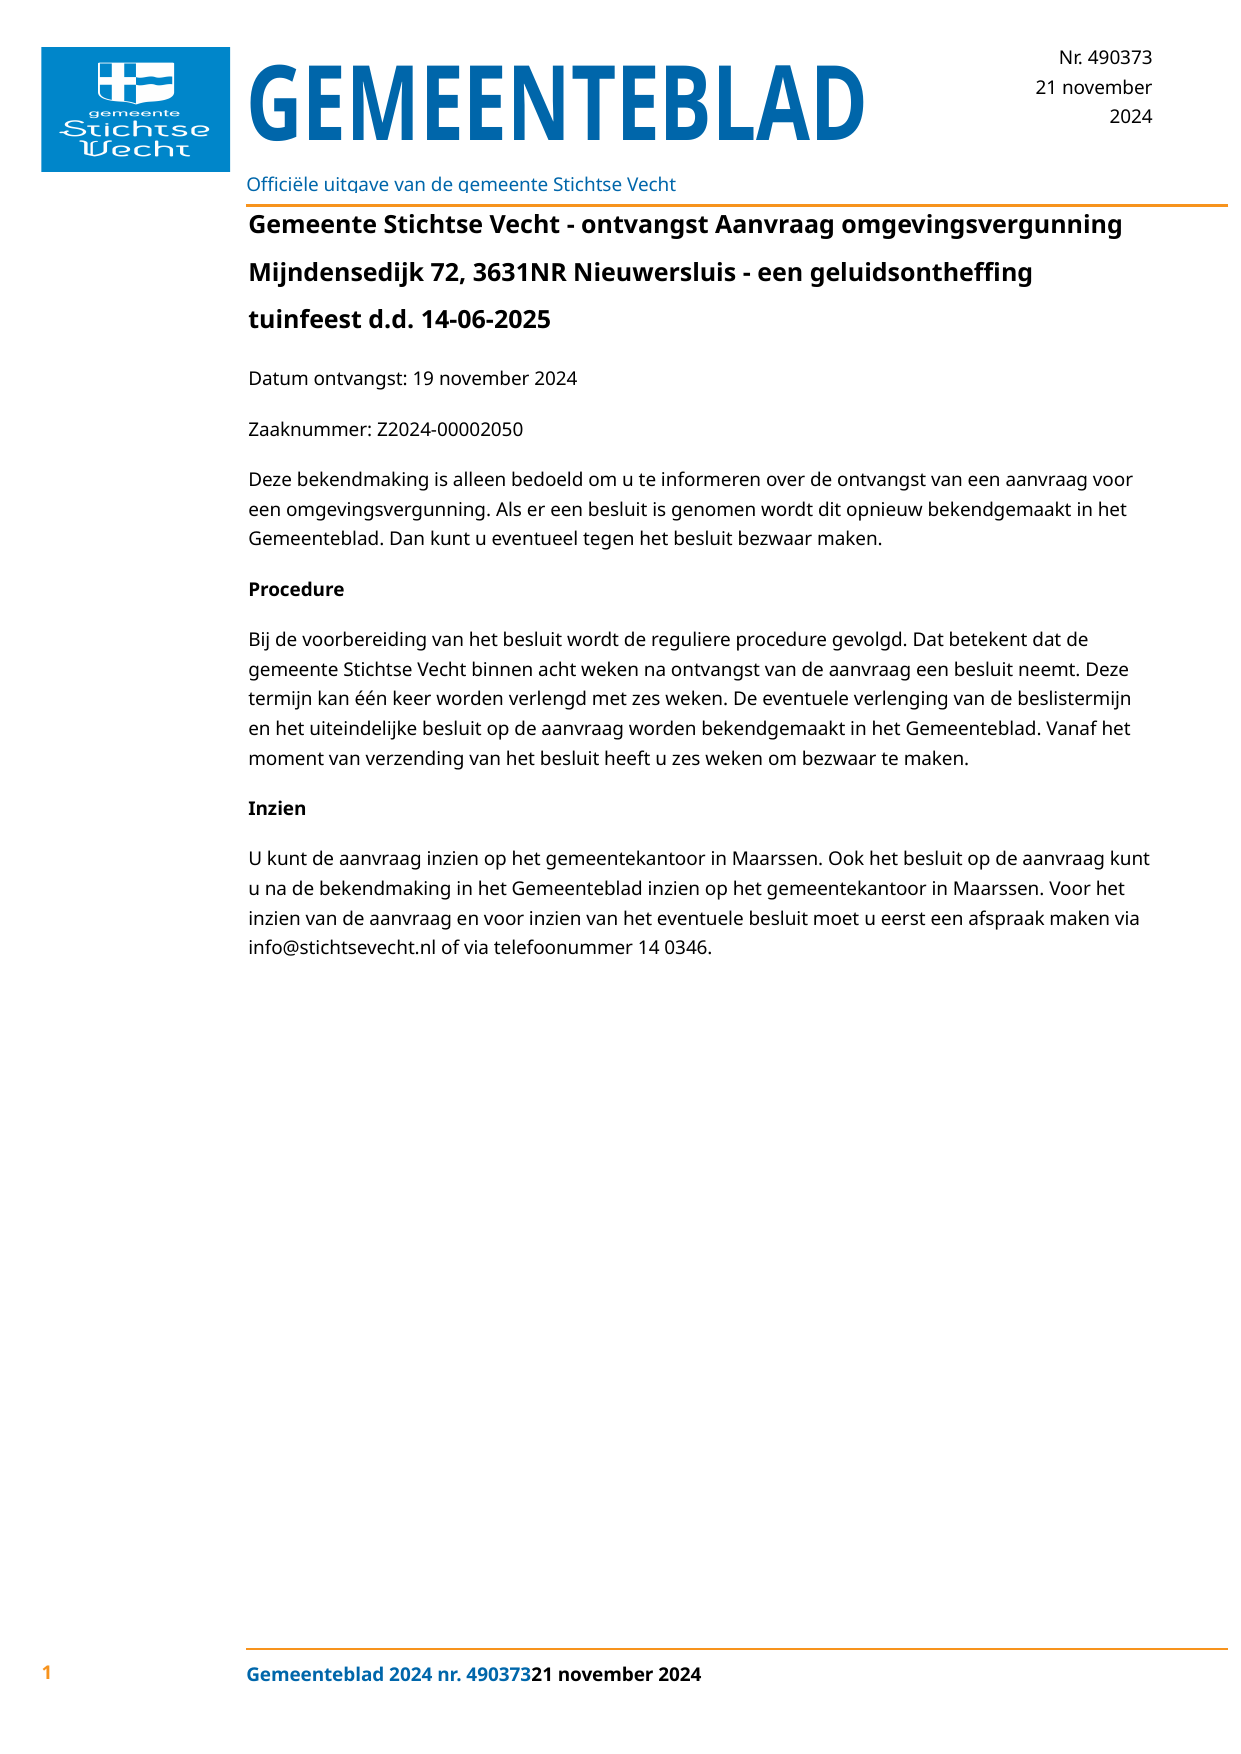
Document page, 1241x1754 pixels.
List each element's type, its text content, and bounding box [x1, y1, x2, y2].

picture [99, 63, 135, 101]
text Datum ontvangst: 19 november 2024 [248, 366, 1152, 391]
text U kunt de aanvraag inzien op het gemeentekantoor in Maarssen. Ook het besluit op de aanvraag kunt u na de bekendmaking in het Gemeenteblad inzien op het gemeentekantoor in Maarssen. Voor het inzien van de aanvraag en voor inzien van het eventuele besluit moet u eerst een afspraak maken via info@stichtsevecht.nl of via telefoonummer 14 0346. [248, 846, 1152, 960]
text Zaaknummer: Z2024-00002050 [248, 416, 1152, 442]
text Bij de voorbereiding van het besluit wordt de reguliere procedure gevolgd. Dat betekent dat de gemeente Stichtse Vecht binnen acht weken na ontvangst van de aanvraag een besluit neemt. Deze termijn kan één keer worden verlengd met zes weken. De eventuele verlenging van de beslistermijn en het uiteindelijke besluit op de aanvraag worden bekendgemaakt in het Gemeenteblad. Vanaf het moment van verzending van het besluit heeft u zes weken om bezwaar te maken. [248, 626, 1152, 770]
text Inzien [248, 795, 1152, 821]
text Deze bekendmaking is alleen bedoeld om u te informeren over de ontvangst van een aanvraag voor een omgevingsvergunning. Als er een besluit is genomen wordt dit opnieuw bekendgemaakt in het Gemeenteblad. Dan kunt u eventueel tegen het besluit bezwaar maken. [248, 466, 1152, 551]
picture [137, 63, 174, 103]
text Procedure [248, 576, 1152, 602]
text Gemeente Stichtse Vecht - ontvangst Aanvraag omgevingsvergunning Mijndensedijk 72, 3631NR Nieuwersluis - een geluidsontheffing tuinfeest d.d. 14-06-2025 [248, 207, 1152, 336]
